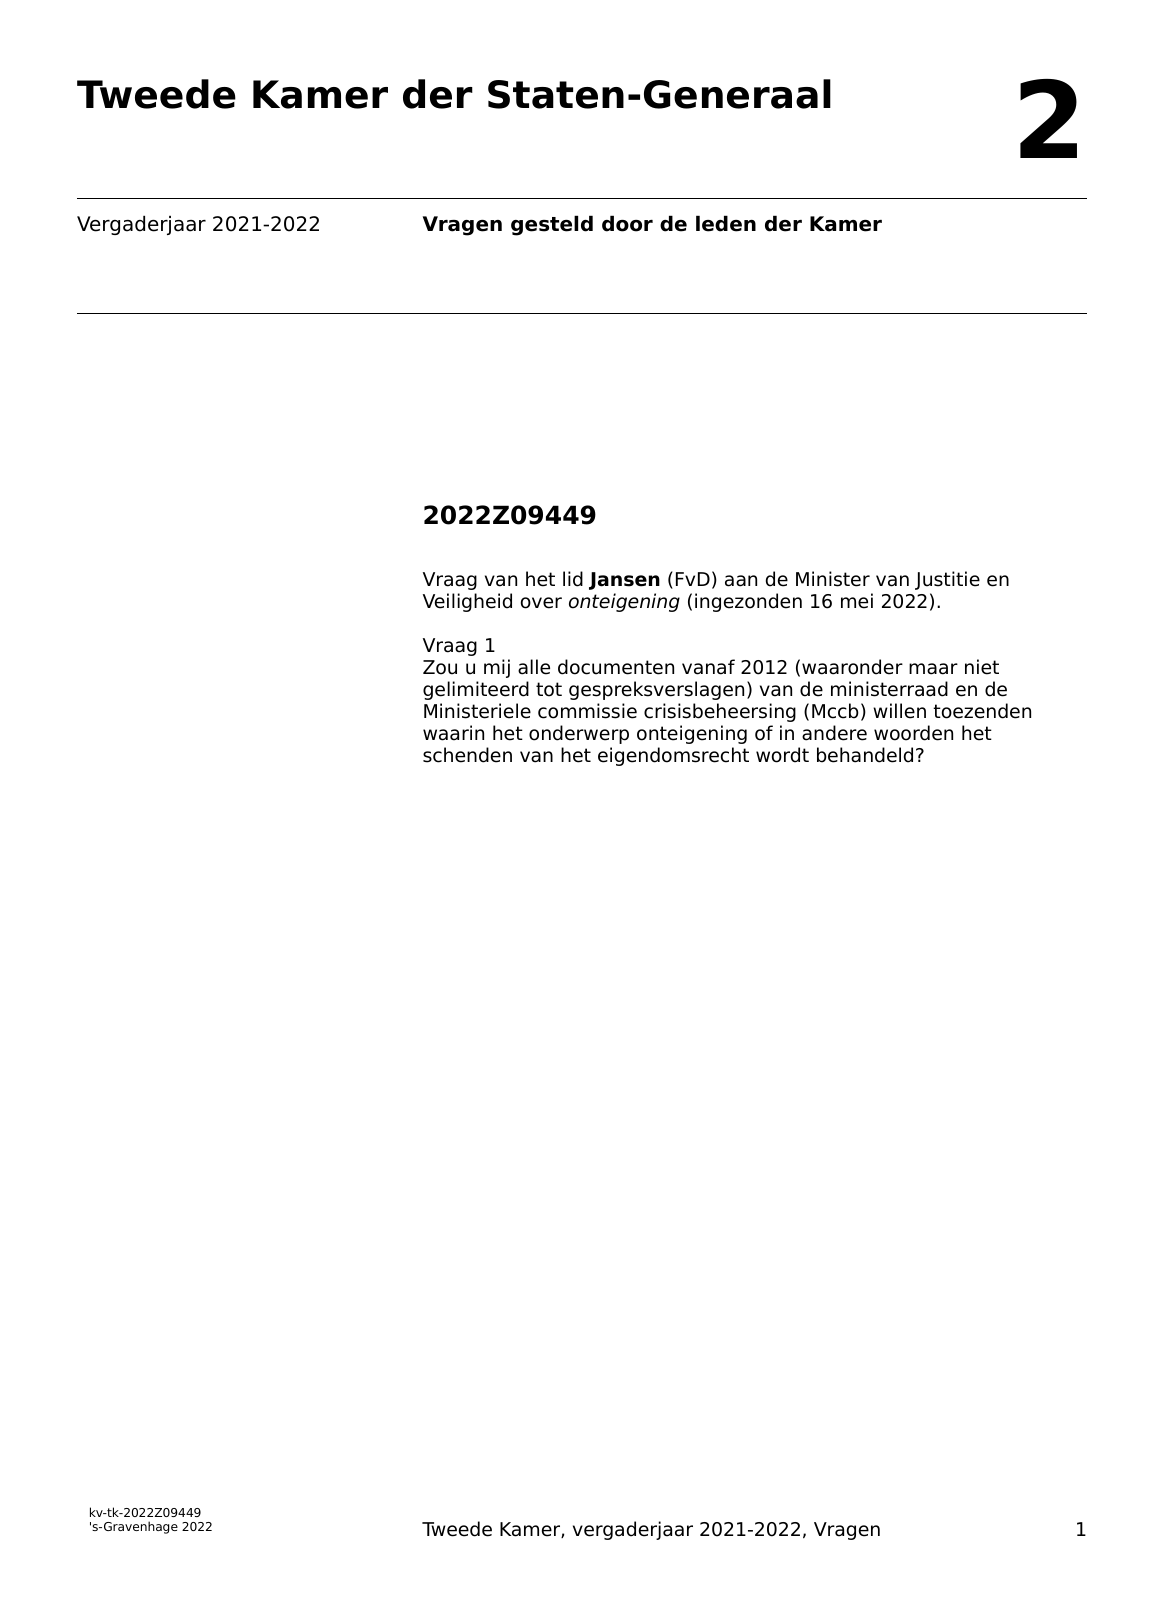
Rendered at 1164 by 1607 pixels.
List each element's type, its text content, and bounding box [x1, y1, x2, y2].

text Vraag 1 [422, 635, 1087, 657]
text Vraag van het lid Jansen (FvD) aan de Minister van Justitie en Veiligheid over onteigening (ingezonden 16 mei 2022). [422, 569, 1087, 613]
text kv-tk-2022Z09449 [88, 1506, 323, 1520]
table_header 2 [886, 59, 1087, 198]
table_cell Vragen gesteld door de leden der Kamer [422, 199, 1087, 313]
text 2022Z09449 [422, 501, 1087, 531]
text Zou u mij alle documenten vanaf 2012 (waaronder maar niet gelimiteerd tot gespreksverslagen) van de ministerraad en de Ministeriele commissie crisisbeheersing (Mccb) willen toezenden waarin het onderwerp onteigening of in andere woorden het schenden van het eigendomsrecht wordt behandeld? [422, 657, 1087, 767]
table_header Tweede Kamer der Staten-Generaal [77, 59, 886, 198]
text 's-Gravenhage 2022 [88, 1520, 323, 1534]
table_cell Vergaderjaar 2021-2022 [77, 199, 422, 313]
